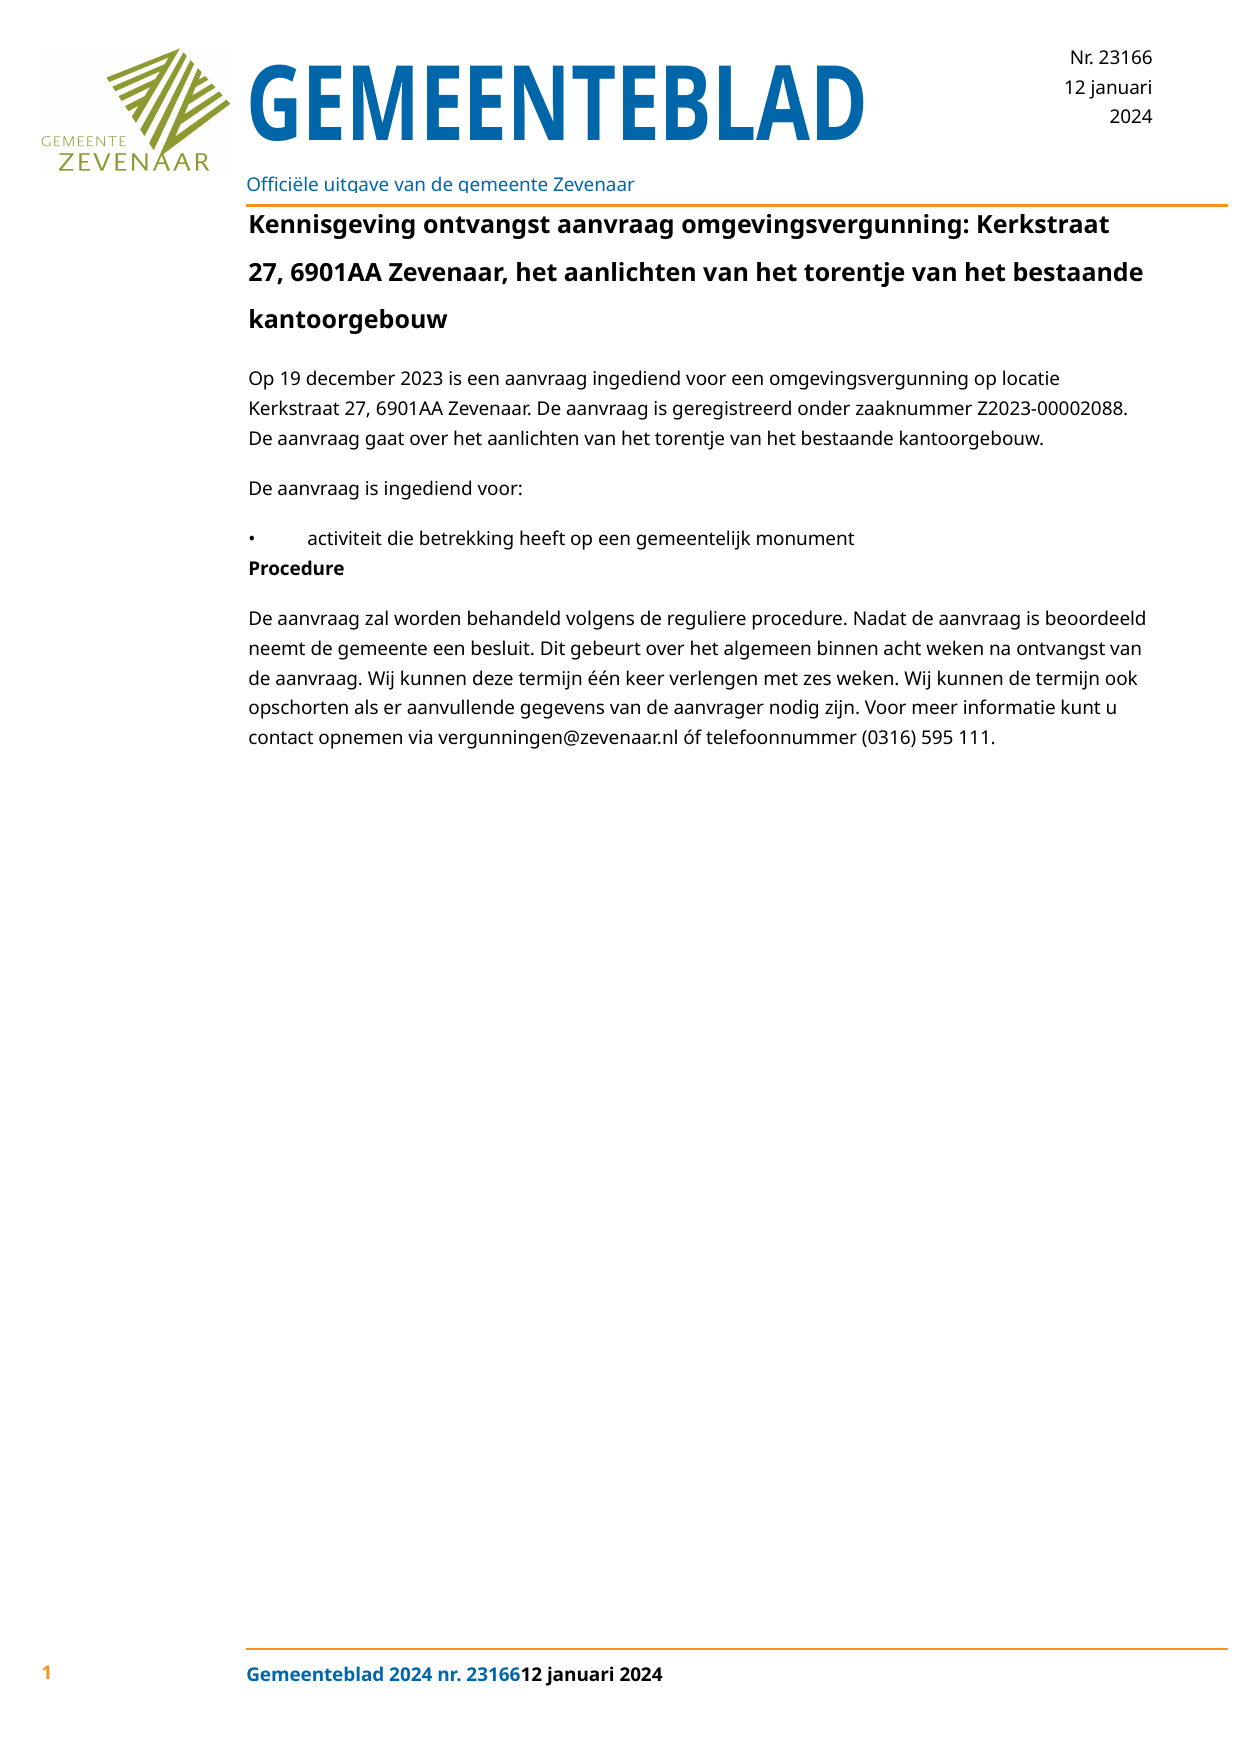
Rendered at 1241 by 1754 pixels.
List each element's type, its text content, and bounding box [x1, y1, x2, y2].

text De aanvraag is ingediend voor: [248, 475, 1152, 501]
text Kennisgeving ontvangst aanvraag omgevingsvergunning: Kerkstraat 27, 6901AA Zevenaar, het aanlichten van het torentje van het bestaande kantoorgebouw [248, 207, 1152, 336]
picture [41, 47, 231, 172]
text Procedure [248, 555, 1152, 581]
text Op 19 december 2023 is een aanvraag ingediend voor een omgevingsvergunning op locatie Kerkstraat 27, 6901AA Zevenaar. De aanvraag is geregistreerd onder zaaknummer Z2023-00002088. De aanvraag gaat over het aanlichten van het torentje van het bestaande kantoorgebouw. [248, 366, 1152, 450]
list activiteit die betrekking heeft op een gemeentelijk monument [248, 526, 1152, 551]
text De aanvraag zal worden behandeld volgens de reguliere procedure. Nadat de aanvraag is beoordeeld neemt de gemeente een besluit. Dit gebeurt over het algemeen binnen acht weken na ontvangst van de aanvraag. Wij kunnen deze termijn één keer verlengen met zes weken. Wij kunnen de termijn ook opschorten als er aanvullende gegevens van de aanvrager nodig zijn. Voor meer informatie kunt u contact opnemen via vergunningen@zevenaar.nl óf telefoonnummer (0316) 595 111. [248, 606, 1152, 749]
